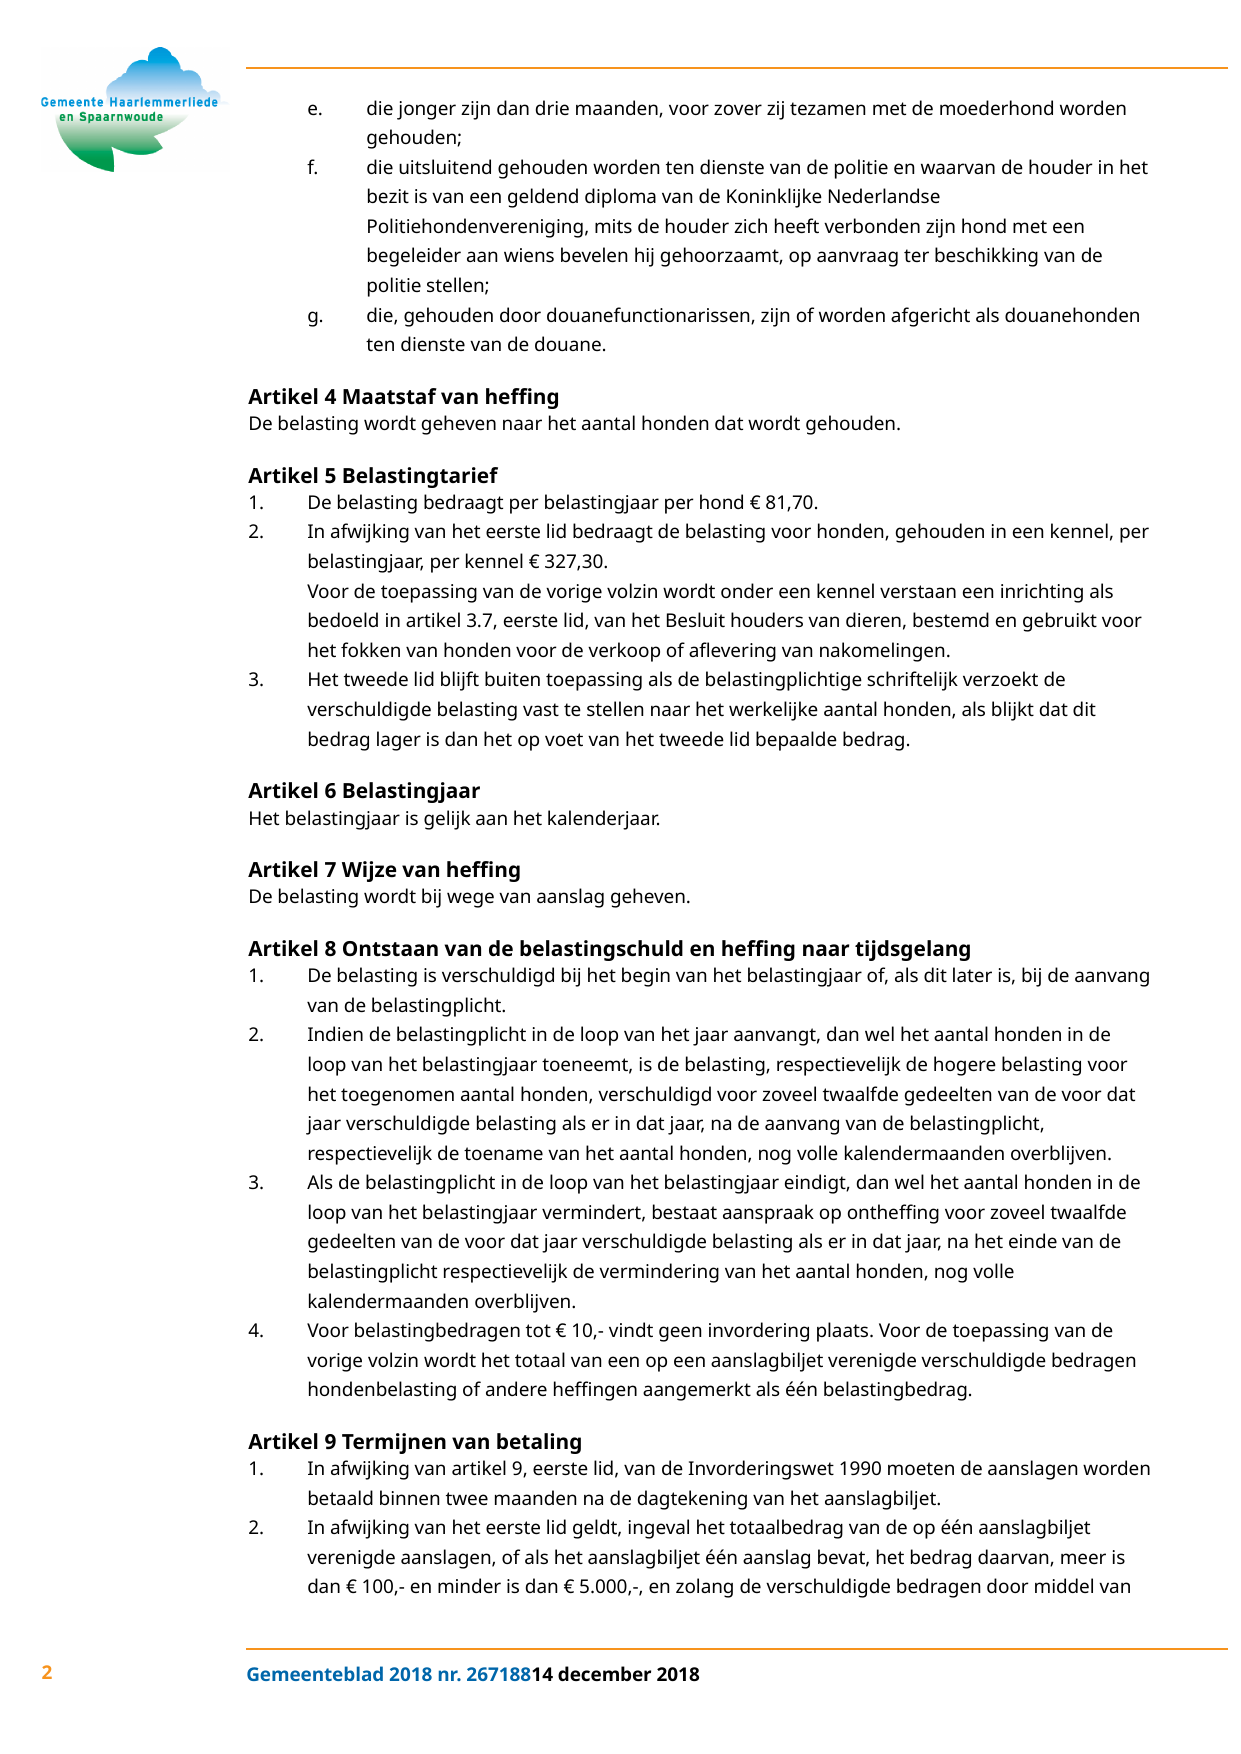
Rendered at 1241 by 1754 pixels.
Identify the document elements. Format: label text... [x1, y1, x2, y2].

list Het tweede lid blijft buiten toepassing als de belastingplichtige schriftelijk verzoekt de verschuldigde belasting vast te stellen naar het werkelijke aantal honden, als blijkt dat dit bedrag lager is dan het op voet van het tweede lid bepaalde bedrag. [248, 667, 1152, 752]
list Indien de belastingplicht in de loop van het jaar aanvangt, dan wel het aantal honden in de loop van het belastingjaar toeneemt, is de belasting, respectievelijk de hogere belasting voor het toegenomen aantal honden, verschuldigd voor zoveel twaalfde gedeelten van de voor dat jaar verschuldigde belasting als er in dat jaar, na de aanvang van de belastingplicht, respectievelijk de toename van het aantal honden, nog volle kalendermaanden overblijven. [248, 1022, 1152, 1166]
text Artikel 6 Belastingjaar [248, 776, 1152, 805]
list Voor belastingbedragen tot € 10,- vindt geen invordering plaats. Voor de toepassing van de vorige volzin wordt het totaal van een op een aanslagbiljet verenigde verschuldigde bedragen hondenbelasting of andere heffingen aangemerkt als één belastingbedrag. [248, 1317, 1152, 1402]
text Het belastingjaar is gelijk aan het kalenderjaar. [248, 805, 1152, 830]
list De belasting bedraagt per belastingjaar per hond € 81,70. [248, 489, 1152, 515]
text Artikel 4 Maatstaf van heffing [248, 382, 1152, 410]
text Artikel 9 Termijnen van betaling [248, 1427, 1152, 1455]
text Artikel 7 Wijze van heffing [248, 855, 1152, 883]
list In afwijking van het eerste lid bedraagt de belasting voor honden, gehouden in een kennel, per belastingjaar, per kennel € 327,30. [248, 519, 1152, 574]
list In afwijking van het eerste lid geldt, ingeval het totaalbedrag van de op één aanslagbiljet verenigde aanslagen, of als het aanslagbiljet één aanslag bevat, het bedrag daarvan, meer is dan € 100,- en minder is dan € 5.000,-, en zolang de verschuldigde bedragen door middel van [248, 1514, 1152, 1599]
list die jonger zijn dan drie maanden, voor zover zij tezamen met de moederhond worden gehouden; [307, 95, 1152, 150]
text Artikel 8 Ontstaan van de belastingschuld en heffing naar tijdsgelang [248, 934, 1152, 962]
list De belasting is verschuldigd bij het begin van het belastingjaar of, als dit later is, bij de aanvang van de belastingplicht. [248, 962, 1152, 1018]
picture [41, 47, 231, 172]
text Artikel 5 Belastingtarief [248, 461, 1152, 489]
list die uitsluitend gehouden worden ten dienste van de politie en waarvan de houder in het bezit is van een geldend diploma van de Koninklijke Nederlandse Politiehondenvereniging, mits de houder zich heeft verbonden zijn hond met een begeleider aan wiens bevelen hij gehoorzaamt, op aanvraag ter beschikking van de politie stellen; [307, 154, 1152, 298]
text De belasting wordt geheven naar het aantal honden dat wordt gehouden. [248, 410, 1152, 436]
list Als de belastingplicht in de loop van het belastingjaar eindigt, dan wel het aantal honden in de loop van het belastingjaar vermindert, bestaat aanspraak op ontheffing voor zoveel twaalfde gedeelten van de voor dat jaar verschuldigde belasting als er in dat jaar, na het einde van de belastingplicht respectievelijk de vermindering van het aantal honden, nog volle kalendermaanden overblijven. [248, 1169, 1152, 1313]
list Voor de toepassing van de vorige volzin wordt onder een kennel verstaan een inrichting als bedoeld in artikel 3.7, eerste lid, van het Besluit houders van dieren, bestemd en gebruikt voor het fokken van honden voor de verkoop of aflevering van nakomelingen. [248, 578, 1152, 663]
text De belasting wordt bij wege van aanslag geheven. [248, 883, 1152, 909]
list In afwijking van artikel 9, eerste lid, van de Invorderingswet 1990 moeten de aanslagen worden betaald binnen twee maanden na de dagtekening van het aanslagbiljet. [248, 1455, 1152, 1511]
list die, gehouden door douanefunctionarissen, zijn of worden afgericht als douanehonden ten dienste van de douane. [307, 302, 1152, 357]
